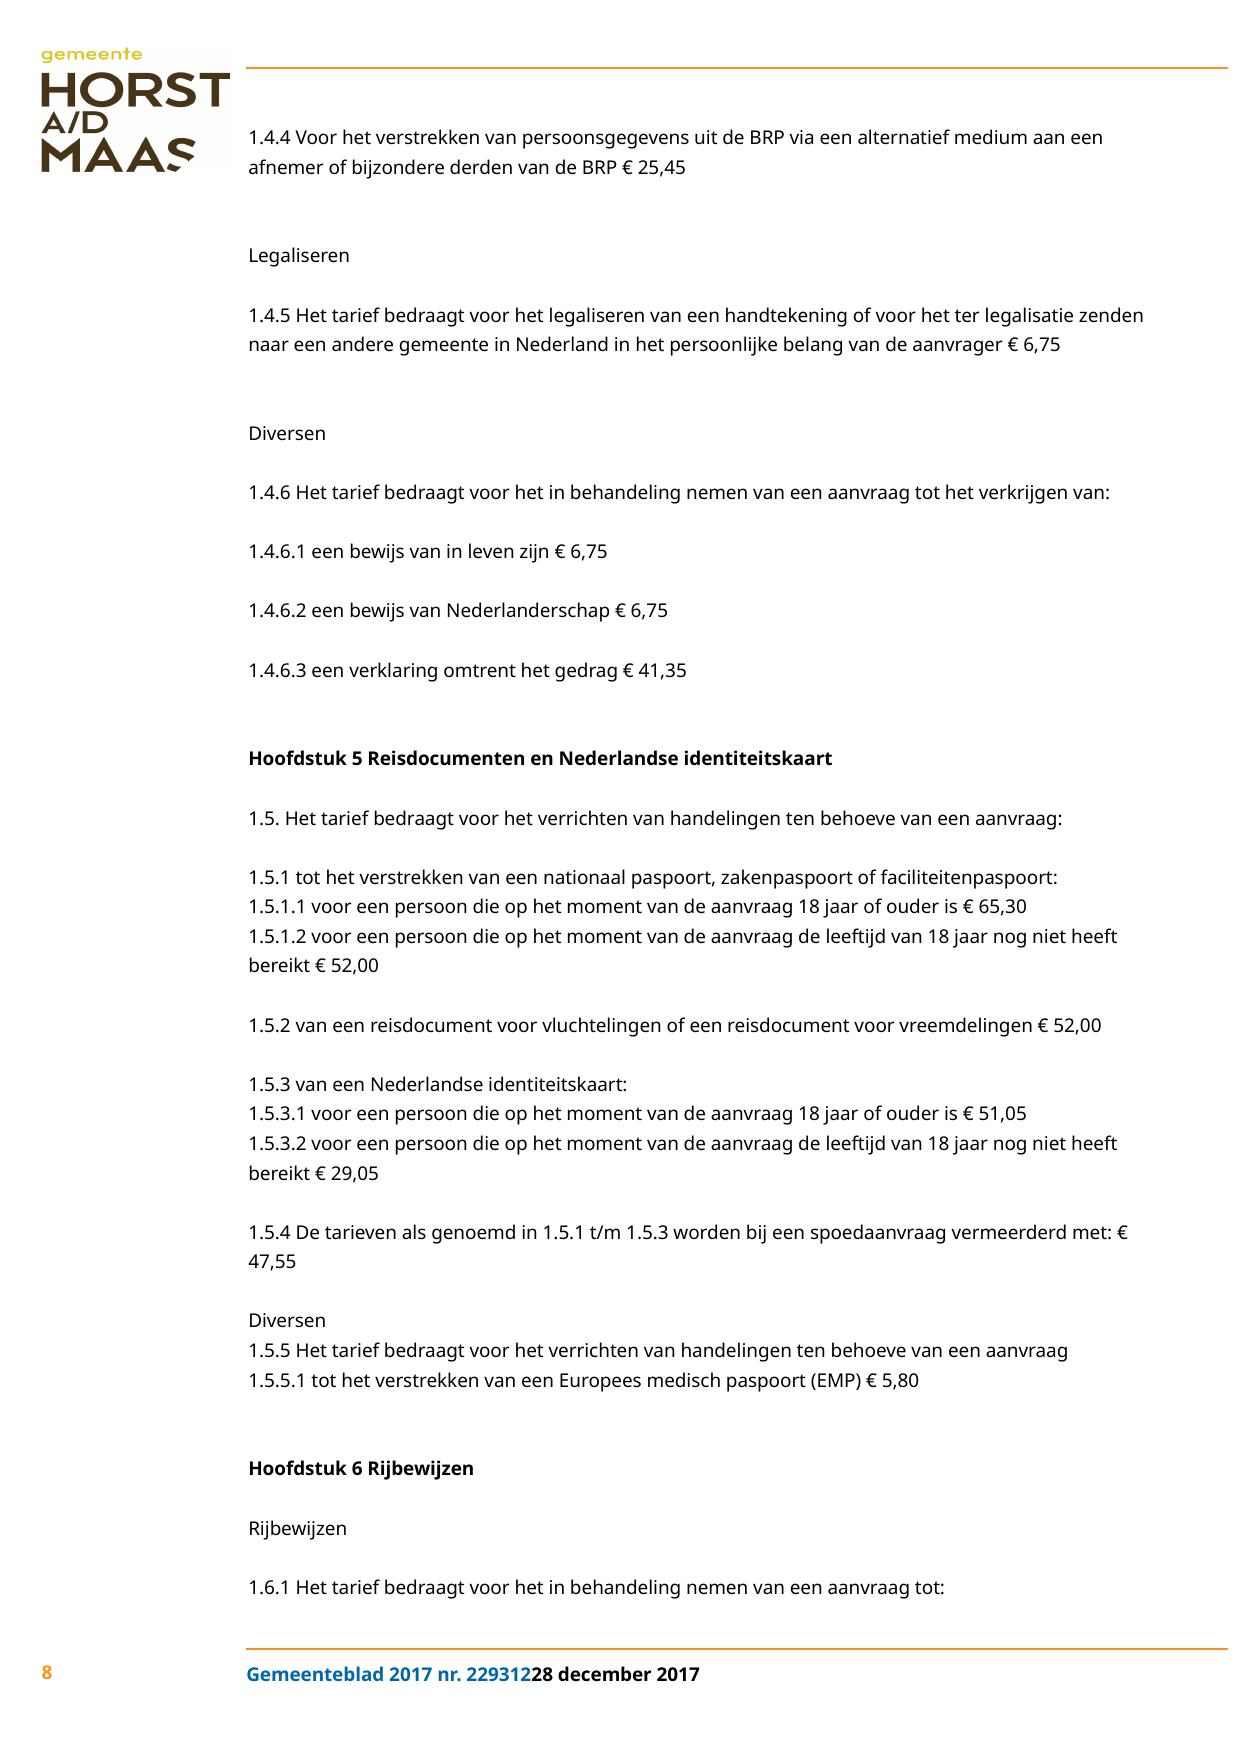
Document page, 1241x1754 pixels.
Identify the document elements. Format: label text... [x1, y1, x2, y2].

text 1.5. Het tarief bedraagt voor het verrichten van handelingen ten behoeve van een aanvraag: [248, 805, 1152, 831]
text 1.4.4 Voor het verstrekken van persoonsgegevens uit de BRP via een alternatief medium aan een afnemer of bijzondere derden van de BRP € 25,45 [248, 124, 1152, 180]
text 1.4.5 Het tarief bedraagt voor het legaliseren van een handtekening of voor het ter legalisatie zenden naar een andere gemeente in Nederland in het persoonlijke belang van de aanvrager € 6,75 [248, 302, 1152, 357]
text 1.4.6.2 een bewijs van Nederlanderschap € 6,75 [248, 598, 1152, 623]
text 1.4.6 Het tarief bedraagt voor het in behandeling nemen van een aanvraag tot het verkrijgen van: [248, 479, 1152, 505]
text Diversen [248, 1308, 1152, 1333]
text 1.5.3 van een Nederlandse identiteitskaart: [248, 1071, 1152, 1097]
text 1.6.1 Het tarief bedraagt voor het in behandeling nemen van een aanvraag tot: [248, 1574, 1152, 1600]
text 1.4.6.3 een verklaring omtrent het gedrag € 41,35 [248, 657, 1152, 683]
picture [41, 47, 231, 172]
text 1.5.5.1 tot het verstrekken van een Europees medisch paspoort (EMP) € 5,80 [248, 1367, 1152, 1393]
text Legaliseren [248, 243, 1152, 268]
text 1.5.3.1 voor een persoon die op het moment van de aanvraag 18 jaar of ouder is € 51,05 [248, 1101, 1152, 1126]
text 1.5.1.2 voor een persoon die op het moment van de aanvraag de leeftijd van 18 jaar nog niet heeft bereikt € 52,00 [248, 923, 1152, 978]
text 1.4.6.1 een bewijs van in leven zijn € 6,75 [248, 538, 1152, 564]
text 1.5.1 tot het verstrekken van een nationaal paspoort, zakenpaspoort of faciliteitenpaspoort: [248, 864, 1152, 890]
text 1.5.3.2 voor een persoon die op het moment van de aanvraag de leeftijd van 18 jaar nog niet heeft bereikt € 29,05 [248, 1130, 1152, 1186]
text 1.5.5 Het tarief bedraagt voor het verrichten van handelingen ten behoeve van een aanvraag [248, 1337, 1152, 1363]
text Diversen [248, 420, 1152, 446]
text Hoofdstuk 5 Reisdocumenten en Nederlandse identiteitskaart [248, 746, 1152, 771]
text 1.5.1.1 voor een persoon die op het moment van de aanvraag 18 jaar of ouder is € 65,30 [248, 893, 1152, 919]
text 1.5.4 De tarieven als genoemd in 1.5.1 t/m 1.5.3 worden bij een spoedaanvraag vermeerderd met: € 47,55 [248, 1219, 1152, 1274]
text Rijbewijzen [248, 1515, 1152, 1541]
text Hoofdstuk 6 Rijbewijzen [248, 1456, 1152, 1481]
text 1.5.2 van een reisdocument voor vluchtelingen of een reisdocument voor vreemdelingen € 52,00 [248, 1012, 1152, 1038]
